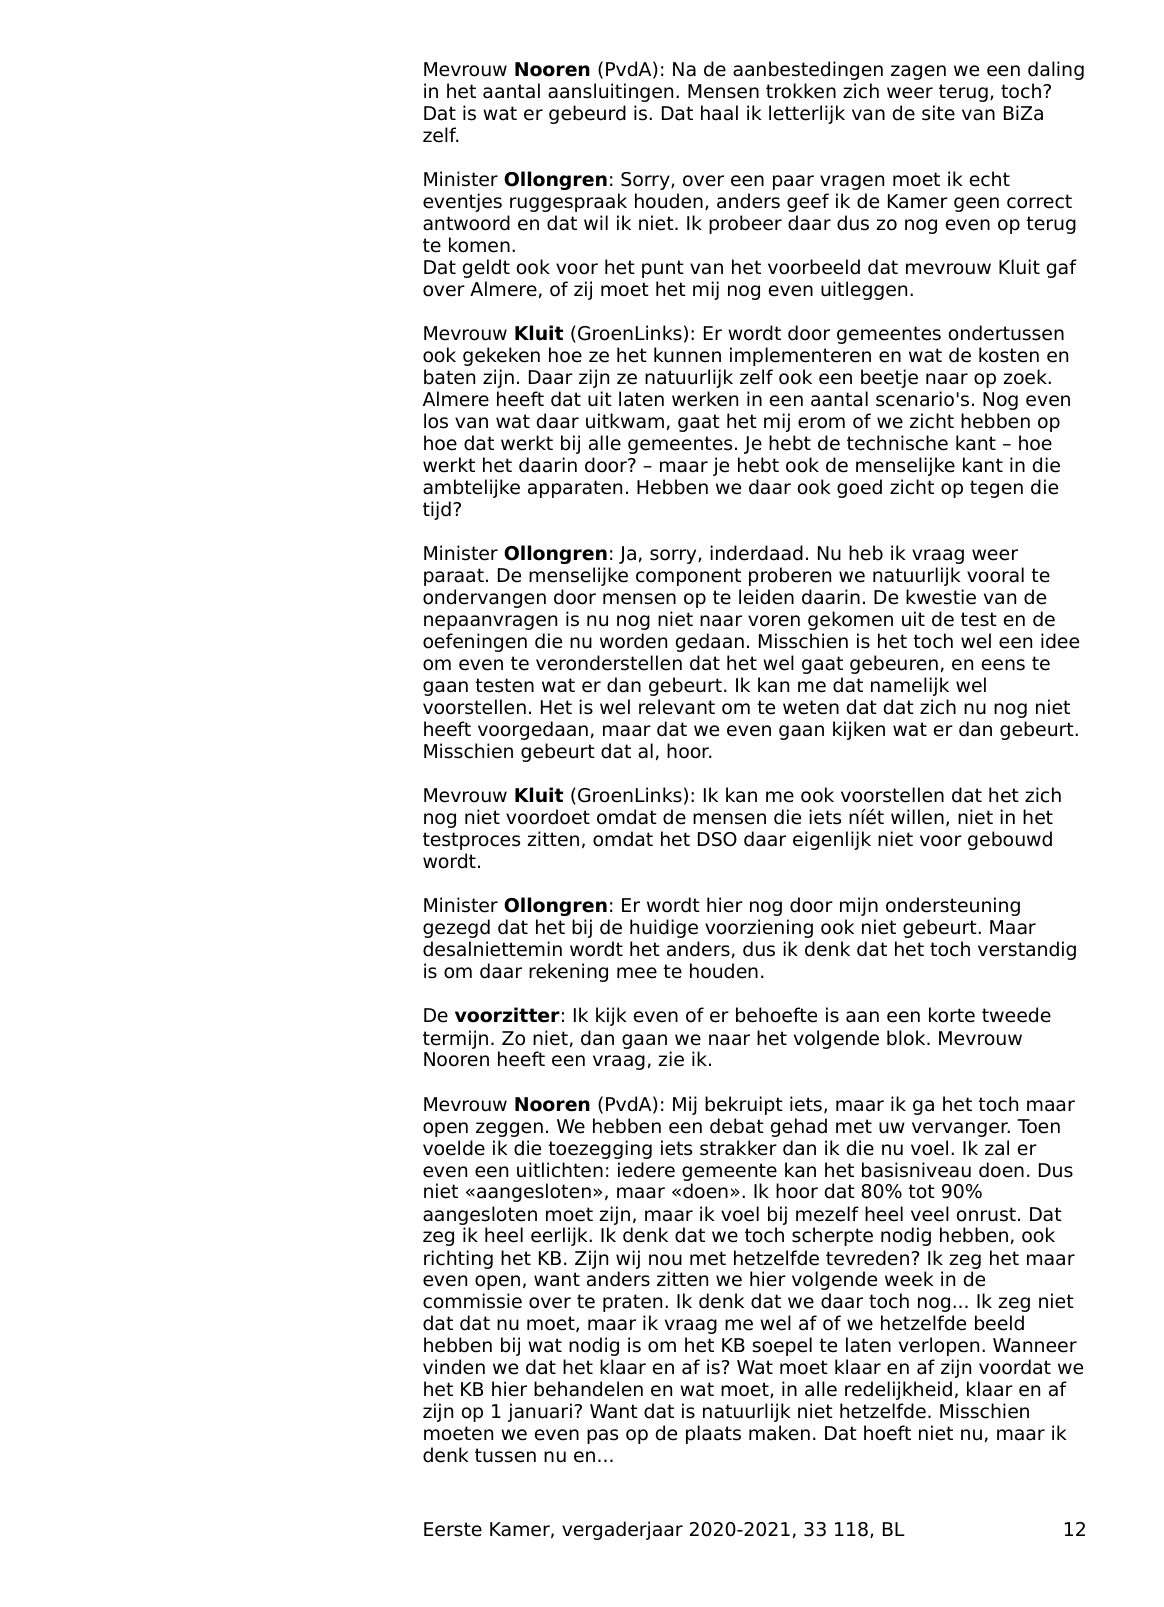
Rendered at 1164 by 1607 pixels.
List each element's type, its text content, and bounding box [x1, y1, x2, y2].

text Mevrouw Nooren (PvdA): Na de aanbestedingen zagen we een daling in het aantal aansluitingen. Mensen trokken zich weer terug, toch? Dat is wat er gebeurd is. Dat haal ik letterlijk van de site van BiZa zelf. [422, 59, 1087, 147]
text Mevrouw Kluit (GroenLinks): Er wordt door gemeentes ondertussen ook gekeken hoe ze het kunnen implementeren en wat de kosten en baten zijn. Daar zijn ze natuurlijk zelf ook een beetje naar op zoek. Almere heeft dat uit laten werken in een aantal scenario's. Nog even los van wat daar uitkwam, gaat het mij erom of we zicht hebben op hoe dat werkt bij alle gemeentes. Je hebt de technische kant – hoe werkt het daarin door? – maar je hebt ook de menselijke kant in die ambtelijke apparaten. Hebben we daar ook goed zicht op tegen die tijd? [422, 323, 1087, 521]
text Mevrouw Nooren (PvdA): Mij bekruipt iets, maar ik ga het toch maar open zeggen. We hebben een debat gehad met uw vervanger. Toen voelde ik die toezegging iets strakker dan ik die nu voel. Ik zal er even een uitlichten: iedere gemeente kan het basisniveau doen. Dus niet «aangesloten», maar «doen». Ik hoor dat 80% tot 90% aangesloten moet zijn, maar ik voel bij mezelf heel veel onrust. Dat zeg ik heel eerlijk. Ik denk dat we toch scherpte nodig hebben, ook richting het KB. Zijn wij nou met hetzelfde tevreden? Ik zeg het maar even open, want anders zitten we hier volgende week in de commissie over te praten. Ik denk dat we daar toch nog... Ik zeg niet dat dat nu moet, maar ik vraag me wel af of we hetzelfde beeld hebben bij wat nodig is om het KB soepel te laten verlopen. Wanneer vinden we dat het klaar en af is? Wat moet klaar en af zijn voordat we het KB hier behandelen en wat moet, in alle redelijkheid, klaar en af zijn op 1 januari? Want dat is natuurlijk niet hetzelfde. Misschien moeten we even pas op de plaats maken. Dat hoeft niet nu, maar ik denk tussen nu en... [422, 1093, 1087, 1467]
text Mevrouw Kluit (GroenLinks): Ik kan me ook voorstellen dat het zich nog niet voordoet omdat de mensen die iets níét willen, niet in het testproces zitten, omdat het DSO daar eigenlijk niet voor gebouwd wordt. [422, 785, 1087, 873]
text Dat geldt ook voor het punt van het voorbeeld dat mevrouw Kluit gaf over Almere, of zij moet het mij nog even uitleggen. [422, 257, 1087, 301]
text Minister Ollongren: Sorry, over een paar vragen moet ik echt eventjes ruggespraak houden, anders geef ik de Kamer geen correct antwoord en dat wil ik niet. Ik probeer daar dus zo nog even op terug te komen. [422, 169, 1087, 257]
text Minister Ollongren: Ja, sorry, inderdaad. Nu heb ik vraag weer paraat. De menselijke component proberen we natuurlijk vooral te ondervangen door mensen op te leiden daarin. De kwestie van de nepaanvragen is nu nog niet naar voren gekomen uit de test en de oefeningen die nu worden gedaan. Misschien is het toch wel een idee om even te veronderstellen dat het wel gaat gebeuren, en eens te gaan testen wat er dan gebeurt. Ik kan me dat namelijk wel voorstellen. Het is wel relevant om te weten dat dat zich nu nog niet heeft voorgedaan, maar dat we even gaan kijken wat er dan gebeurt. Misschien gebeurt dat al, hoor. [422, 543, 1087, 763]
text De voorzitter: Ik kijk even of er behoefte is aan een korte tweede termijn. Zo niet, dan gaan we naar het volgende blok. Mevrouw Nooren heeft een vraag, zie ik. [422, 1005, 1087, 1071]
text Minister Ollongren: Er wordt hier nog door mijn ondersteuning gezegd dat het bij de huidige voorziening ook niet gebeurt. Maar desalniettemin wordt het anders, dus ik denk dat het toch verstandig is om daar rekening mee te houden. [422, 895, 1087, 983]
